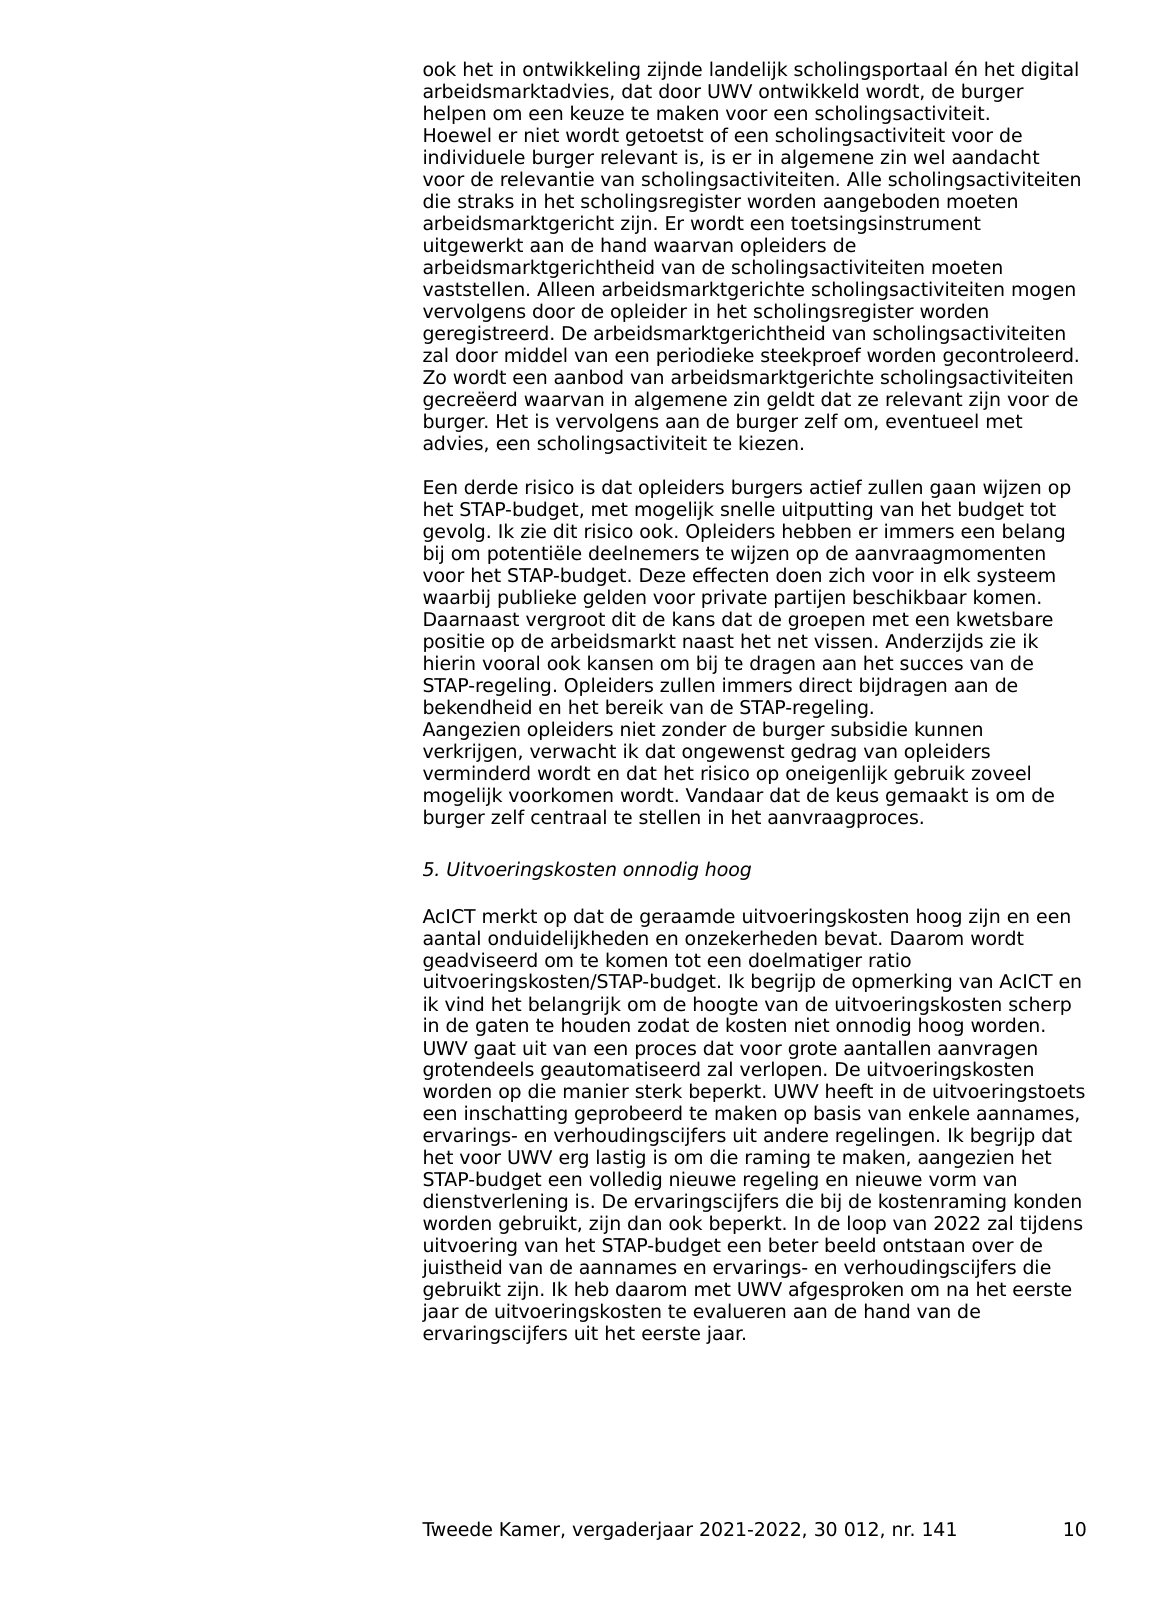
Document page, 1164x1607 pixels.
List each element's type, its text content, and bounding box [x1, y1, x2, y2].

text Hoewel er niet wordt getoetst of een scholingsactiviteit voor de individuele burger relevant is, is er in algemene zin wel aandacht voor de relevantie van scholingsactiviteiten. Alle scholingsactiviteiten die straks in het scholingsregister worden aangeboden moeten arbeidsmarktgericht zijn. Er wordt een toetsingsinstrument uitgewerkt aan de hand waarvan opleiders de arbeidsmarktgerichtheid van de scholingsactiviteiten moeten vaststellen. Alleen arbeidsmarktgerichte scholingsactiviteiten mogen vervolgens door de opleider in het scholingsregister worden geregistreerd. De arbeidsmarktgerichtheid van scholingsactiviteiten zal door middel van een periodieke steekproef worden gecontroleerd. Zo wordt een aanbod van arbeidsmarktgerichte scholingsactiviteiten gecreëerd waarvan in algemene zin geldt dat ze relevant zijn voor de burger. Het is vervolgens aan de burger zelf om, eventueel met advies, een scholingsactiviteit te kiezen. [422, 125, 1087, 455]
text AcICT merkt op dat de geraamde uitvoeringskosten hoog zijn en een aantal onduidelijkheden en onzekerheden bevat. Daarom wordt geadviseerd om te komen tot een doelmatiger ratio uitvoeringskosten/STAP-budget. Ik begrijp de opmerking van AcICT en ik vind het belangrijk om de hoogte van de uitvoeringskosten scherp in de gaten te houden zodat de kosten niet onnodig hoog worden. UWV gaat uit van een proces dat voor grote aantallen aanvragen grotendeels geautomatiseerd zal verlopen. De uitvoeringskosten worden op die manier sterk beperkt. UWV heeft in de uitvoeringstoets een inschatting geprobeerd te maken op basis van enkele aannames, ervarings- en verhoudingscijfers uit andere regelingen. Ik begrijp dat het voor UWV erg lastig is om die raming te maken, aangezien het STAP-budget een volledig nieuwe regeling en nieuwe vorm van dienstverlening is. De ervaringscijfers die bij de kostenraming konden worden gebruikt, zijn dan ook beperkt. In de loop van 2022 zal tijdens uitvoering van het STAP-budget een beter beeld ontstaan over de juistheid van de aannames en ervarings- en verhoudingscijfers die gebruikt zijn. Ik heb daarom met UWV afgesproken om na het eerste jaar de uitvoeringskosten te evalueren aan de hand van de ervaringscijfers uit het eerste jaar. [422, 906, 1087, 1345]
subtitle 5. Uitvoeringskosten onnodig hoog [422, 858, 1087, 881]
text Een derde risico is dat opleiders burgers actief zullen gaan wijzen op het STAP-budget, met mogelijk snelle uitputting van het budget tot gevolg. Ik zie dit risico ook. Opleiders hebben er immers een belang bij om potentiële deelnemers te wijzen op de aanvraagmomenten voor het STAP-budget. Deze effecten doen zich voor in elk systeem waarbij publieke gelden voor private partijen beschikbaar komen. Daarnaast vergroot dit de kans dat de groepen met een kwetsbare positie op de arbeidsmarkt naast het net vissen. Anderzijds zie ik hierin vooral ook kansen om bij te dragen aan het succes van de STAP-regeling. Opleiders zullen immers direct bijdragen aan de bekendheid en het bereik van de STAP-regeling. [422, 477, 1087, 719]
text ook het in ontwikkeling zijnde landelijk scholingsportaal én het digital arbeidsmarktadvies, dat door UWV ontwikkeld wordt, de burger helpen om een keuze te maken voor een scholingsactiviteit. [422, 59, 1087, 125]
text Aangezien opleiders niet zonder de burger subsidie kunnen verkrijgen, verwacht ik dat ongewenst gedrag van opleiders verminderd wordt en dat het risico op oneigenlijk gebruik zoveel mogelijk voorkomen wordt. Vandaar dat de keus gemaakt is om de burger zelf centraal te stellen in het aanvraagproces. [422, 719, 1087, 828]
